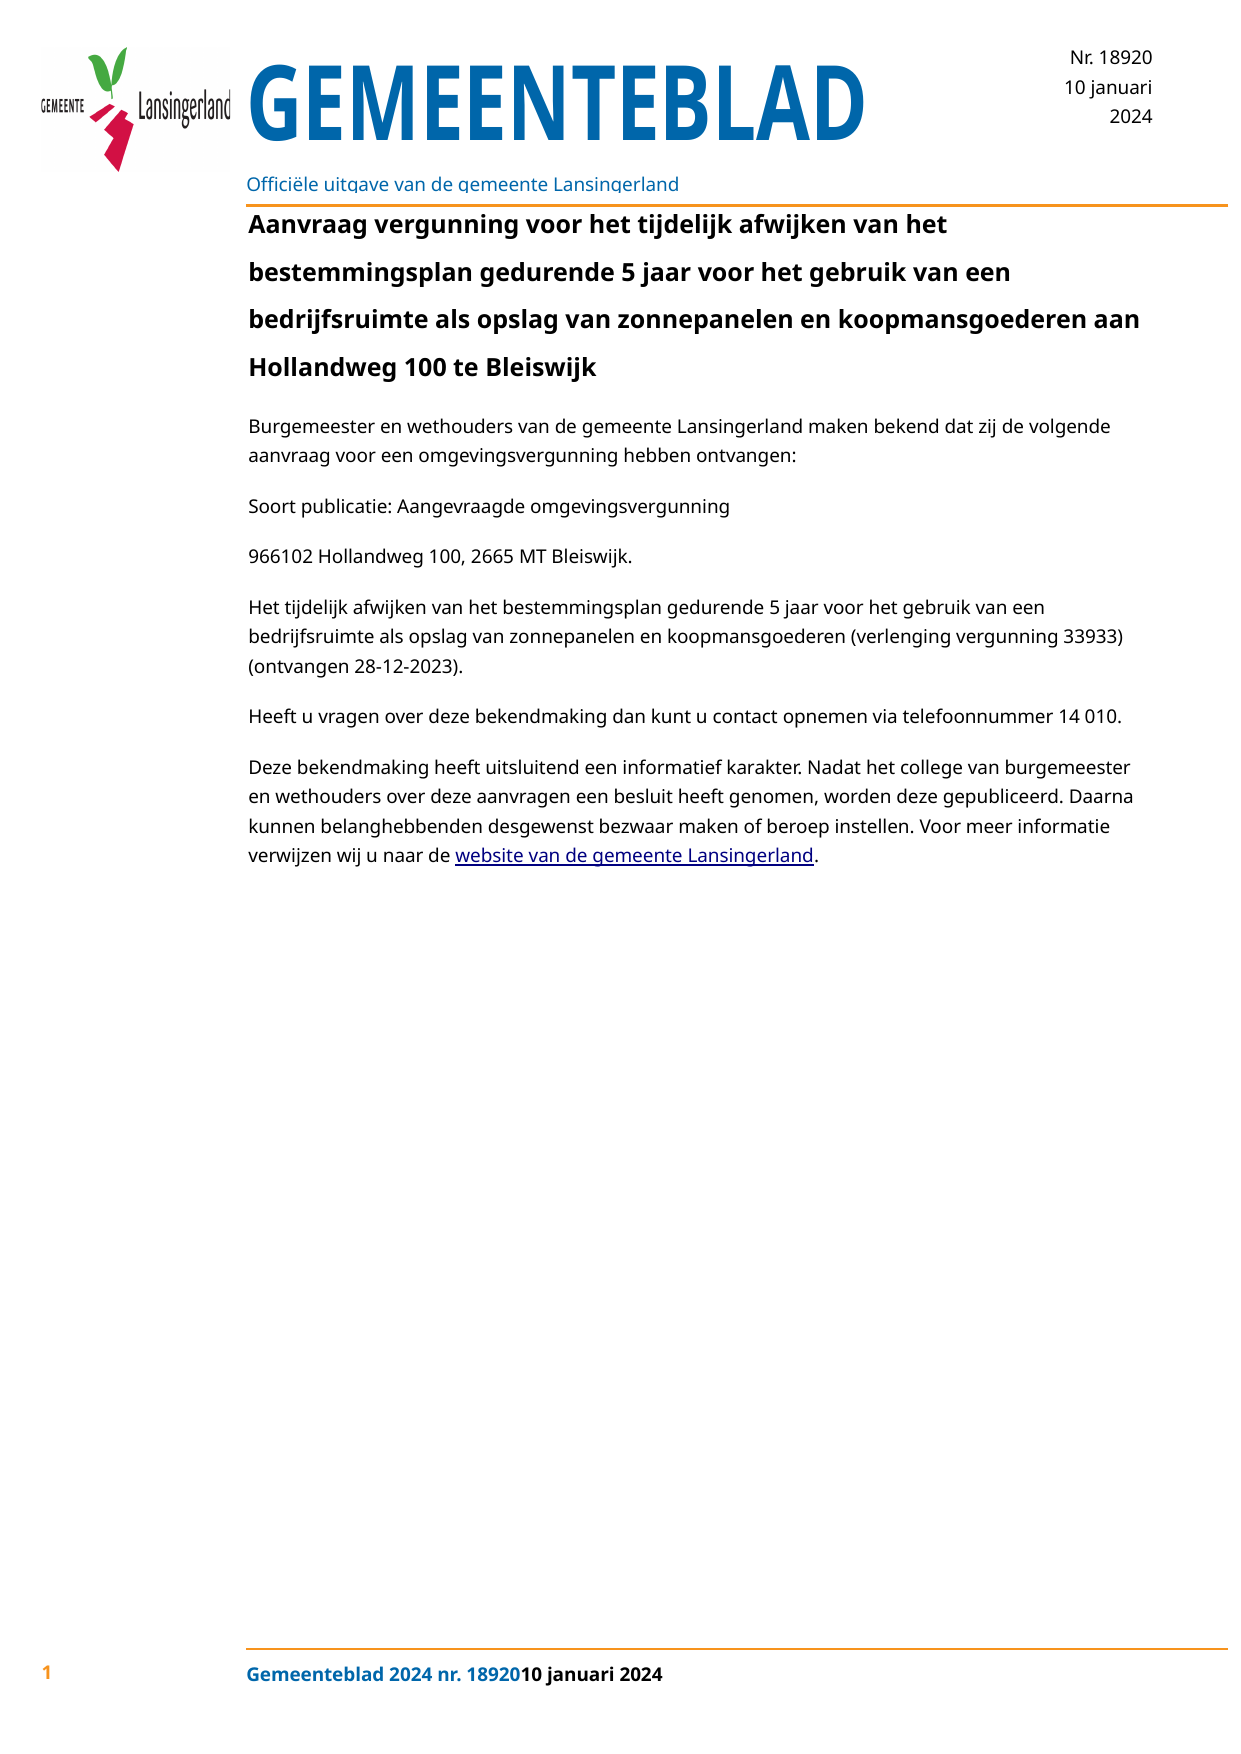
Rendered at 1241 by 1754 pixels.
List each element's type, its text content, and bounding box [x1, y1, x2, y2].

text Aanvraag vergunning voor het tijdelijk afwijken van het bestemmingsplan gedurende 5 jaar voor het gebruik van een bedrijfsruimte als opslag van zonnepanelen en koopmansgoederen aan Hollandweg 100 te Bleiswijk [248, 207, 1152, 384]
text Heeft u vragen over deze bekendmaking dan kunt u contact opnemen via telefoonnummer 14 010. [248, 703, 1152, 729]
picture [41, 47, 231, 172]
text Soort publicatie: Aangevraagde omgevingsvergunning [248, 493, 1152, 519]
text Burgemeester en wethouders van de gemeente Lansingerland maken bekend dat zij de volgende aanvraag voor een omgevingsvergunning hebben ontvangen: [248, 413, 1152, 468]
text 966102 Hollandweg 100, 2665 MT Bleiswijk. [248, 543, 1152, 569]
text Het tijdelijk afwijken van het bestemmingsplan gedurende 5 jaar voor het gebruik van een bedrijfsruimte als opslag van zonnepanelen en koopmansgoederen (verlenging vergunning 33933) (ontvangen 28-12-2023). [248, 594, 1152, 679]
text Deze bekendmaking heeft uitsluitend een informatief karakter. Nadat het college van burgemeester en wethouders over deze aanvragen een besluit heeft genomen, worden deze gepubliceerd. Daarna kunnen belanghebbenden desgewenst bezwaar maken of beroep instellen. Voor meer informatie verwijzen wij u naar de website van de gemeente Lansingerland. [248, 754, 1152, 868]
